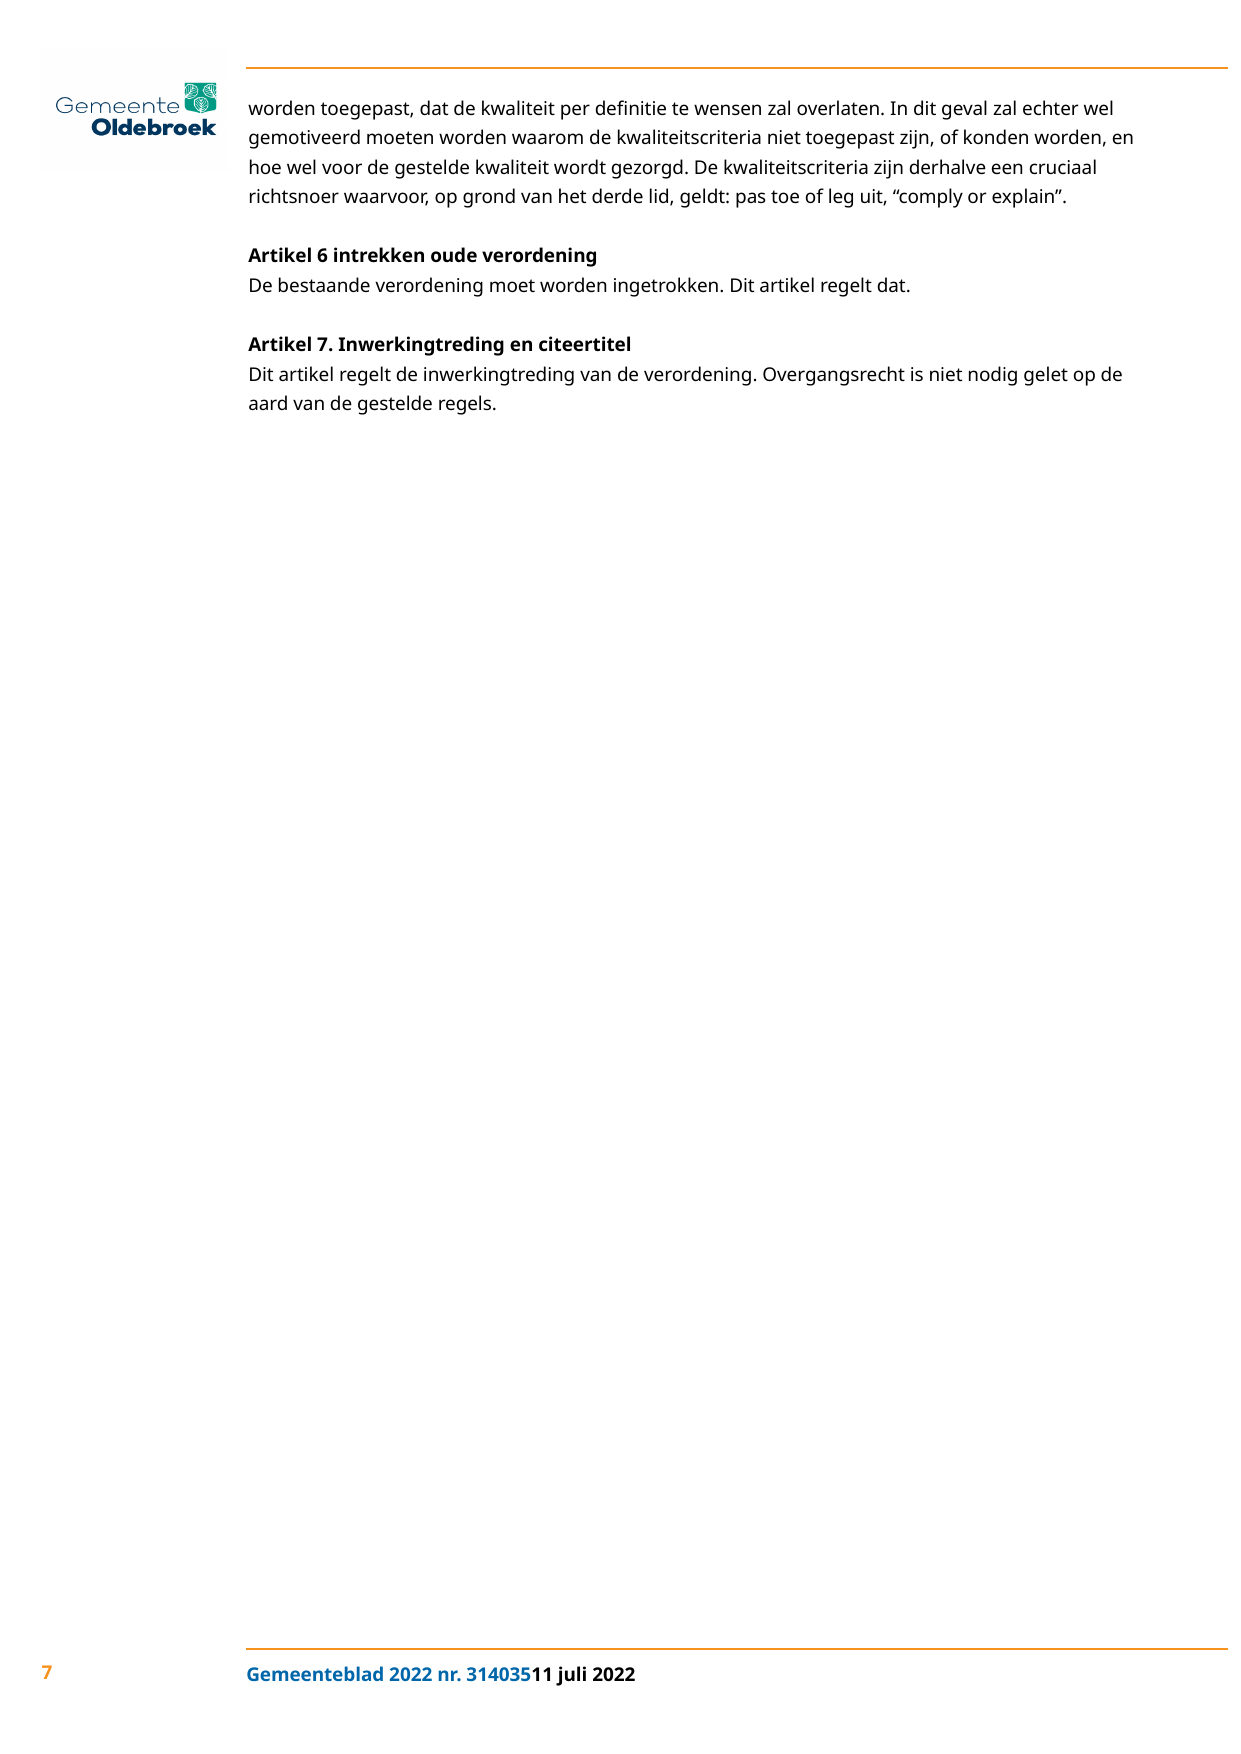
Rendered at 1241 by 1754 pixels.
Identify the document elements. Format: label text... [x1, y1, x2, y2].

text worden toegepast, dat de kwaliteit per definitie te wensen zal overlaten. In dit geval zal echter wel gemotiveerd moeten worden waarom de kwaliteitscriteria niet toegepast zijn, of konden worden, en hoe wel voor de gestelde kwaliteit wordt gezorgd. De kwaliteitscriteria zijn derhalve een cruciaal richtsnoer waarvoor, op grond van het derde lid, geldt: pas toe of leg uit, “comply or explain”. [248, 95, 1152, 209]
text Artikel 6 intrekken oude verordening [248, 243, 1152, 268]
text De bestaande verordening moet worden ingetrokken. Dit artikel regelt dat. [248, 272, 1152, 298]
text Dit artikel regelt de inwerkingtreding van de verordening. Overgangsrecht is niet nodig gelet op de aard van de gestelde regels. [248, 361, 1152, 416]
picture [41, 47, 231, 172]
text Artikel 7. Inwerkingtreding en citeertitel [248, 331, 1152, 357]
